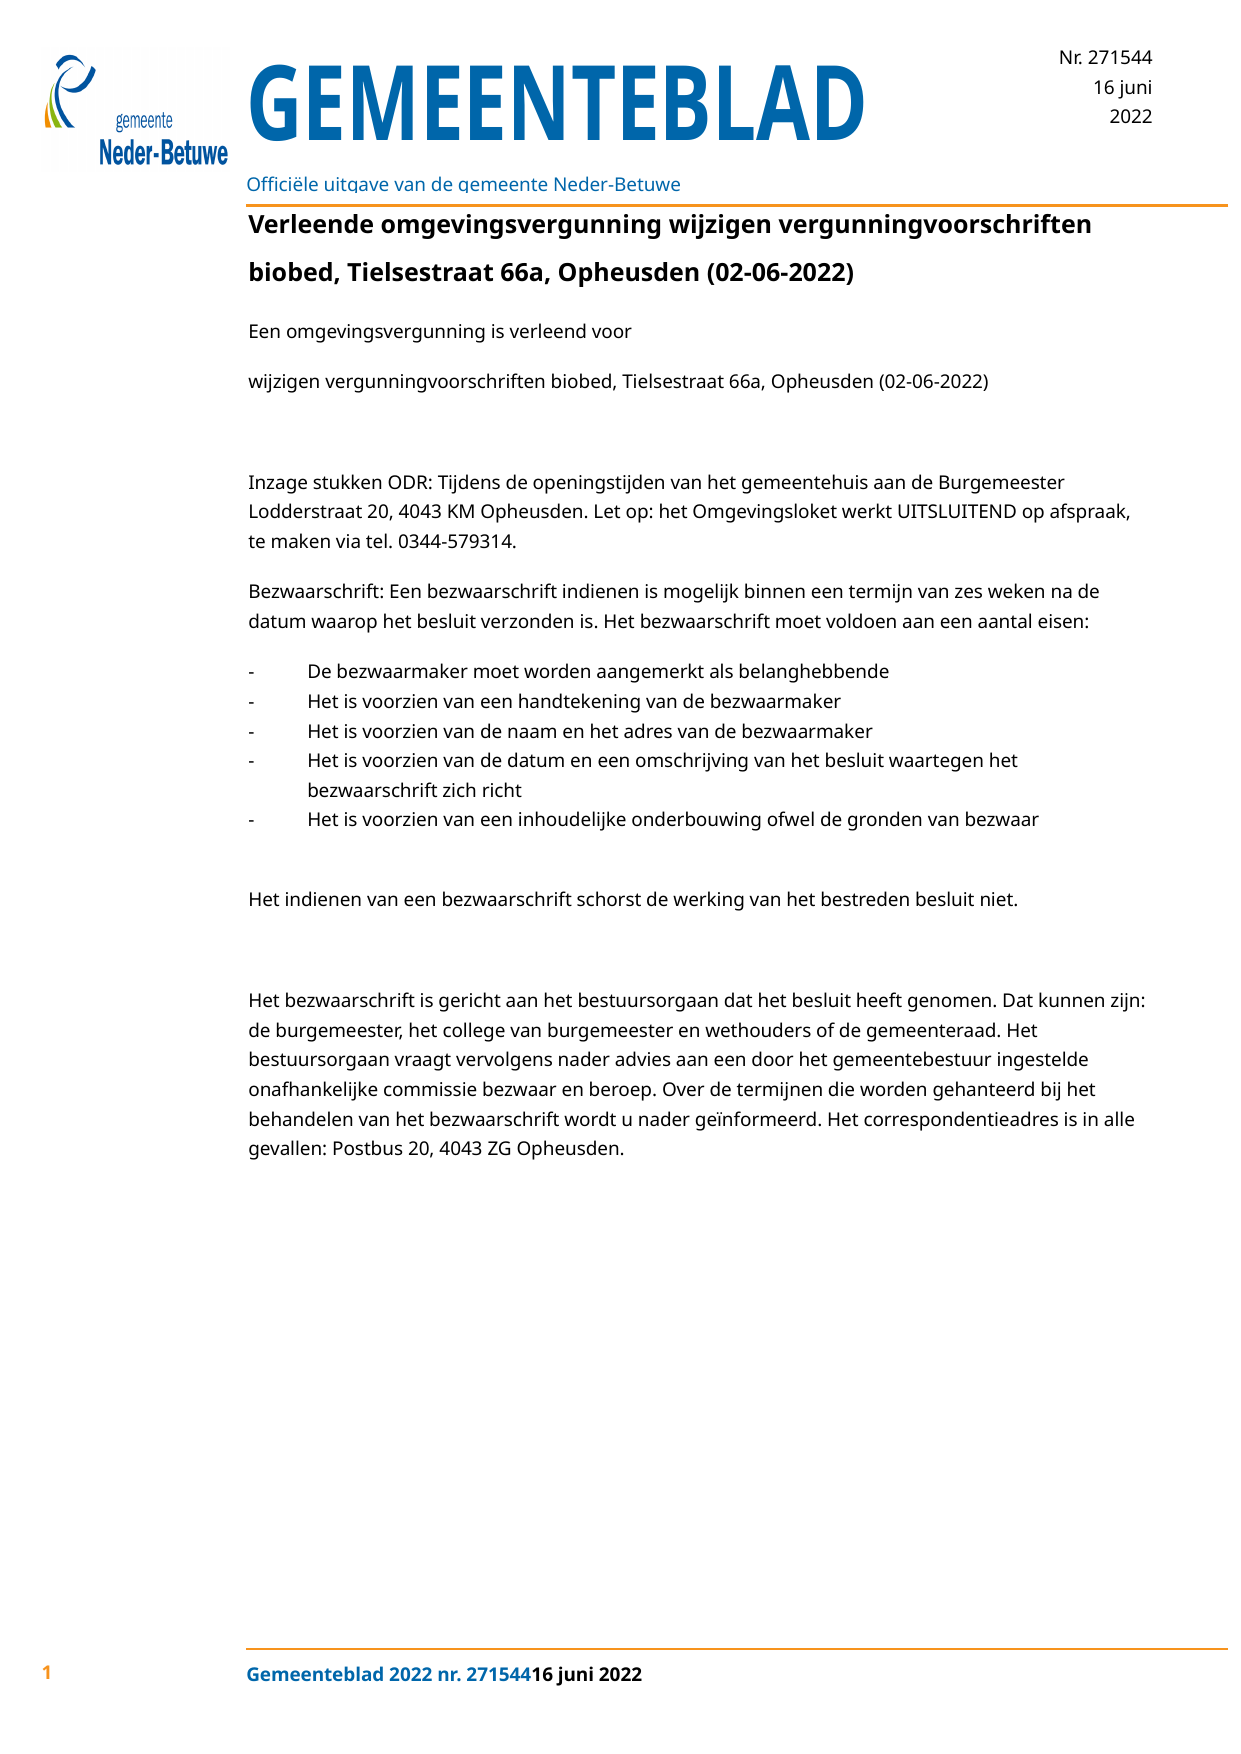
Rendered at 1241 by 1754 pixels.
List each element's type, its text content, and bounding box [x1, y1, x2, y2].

text Een omgevingsvergunning is verleend voor [248, 318, 1152, 344]
list Het is voorzien van een handtekening van de bezwaarmaker [248, 688, 1152, 714]
text Inzage stukken ODR: Tijdens de openingstijden van het gemeentehuis aan de Burgemeester Lodderstraat 20, 4043 KM Opheusden. Let op: het Omgevingsloket werkt UITSLUITEND op afspraak, te maken via tel. 0344-579314. [248, 469, 1152, 554]
picture [41, 47, 231, 172]
text Het bezwaarschrift is gericht aan het bestuursorgaan dat het besluit heeft genomen. Dat kunnen zijn: de burgemeester, het college van burgemeester en wethouders of de gemeenteraad. Het bestuursorgaan vraagt vervolgens nader advies aan een door het gemeentebestuur ingestelde onafhankelijke commissie bezwaar en beroep. Over de termijnen die worden gehanteerd bij het behandelen van het bezwaarschrift wordt u nader geïnformeerd. Het correspondentieadres is in alle gevallen: Postbus 20, 4043 ZG Opheusden. [248, 987, 1152, 1161]
text Verleende omgevingsvergunning wijzigen vergunningvoorschriften biobed, Tielsestraat 66a, Opheusden (02-06-2022) [248, 207, 1152, 288]
text Bezwaarschrift: Een bezwaarschrift indienen is mogelijk binnen een termijn van zes weken na de datum waarop het besluit verzonden is. Het bezwaarschrift moet voldoen aan een aantal eisen: [248, 579, 1152, 634]
text Het indienen van een bezwaarschrift schorst de werking van het bestreden besluit niet. [248, 887, 1152, 912]
list Het is voorzien van de naam en het adres van de bezwaarmaker [248, 718, 1152, 744]
list Het is voorzien van een inhoudelijke onderbouwing ofwel de gronden van bezwaar [248, 807, 1152, 832]
text wijzigen vergunningvoorschriften biobed, Tielsestraat 66a, Opheusden (02-06-2022) [248, 368, 1152, 394]
list De bezwaarmaker moet worden aangemerkt als belanghebbende [248, 659, 1152, 684]
list Het is voorzien van de datum en een omschrijving van het besluit waartegen het bezwaarschrift zich richt [248, 747, 1152, 803]
